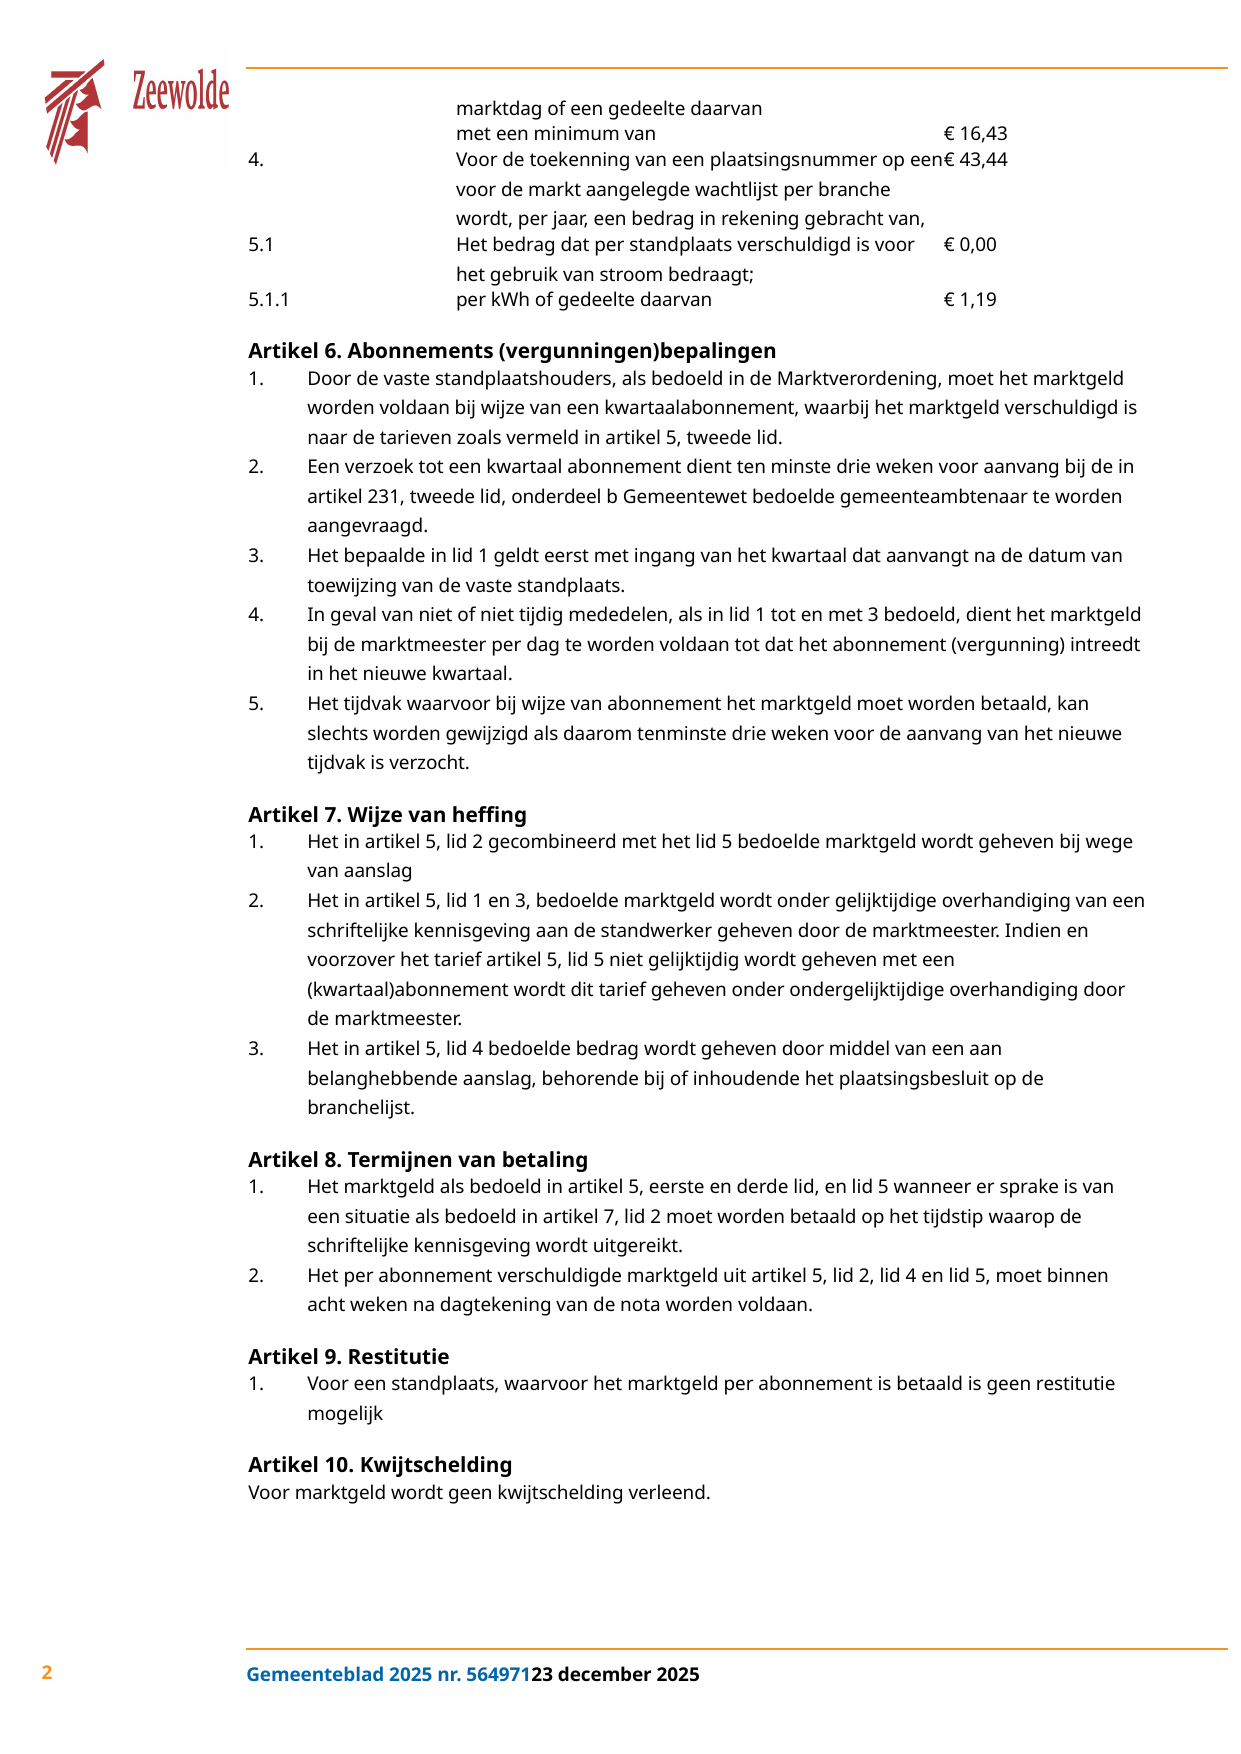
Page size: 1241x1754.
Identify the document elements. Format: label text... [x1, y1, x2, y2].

text Artikel 9. Restitutie [248, 1342, 1152, 1370]
table_cell 4. [248, 146, 456, 231]
table_cell 5.1.1 [248, 286, 456, 312]
list Het bepaalde in lid 1 geldt eerst met ingang van het kwartaal dat aanvangt na de datum van toewijzing van de vaste standplaats. [248, 542, 1152, 597]
text Artikel 7. Wijze van heffing [248, 800, 1152, 828]
list Het tijdvak waarvoor bij wijze van abonnement het marktgeld moet worden betaald, kan slechts worden gewijzigd als daarom tenminste drie weken voor de aanvang van het nieuwe tijdvak is verzocht. [248, 690, 1152, 775]
table_cell € 16,43 [944, 121, 1152, 146]
list Voor een standplaats, waarvoor het marktgeld per abonnement is betaald is geen restitutie mogelijk [248, 1370, 1152, 1426]
list Het in artikel 5, lid 4 bedoelde bedrag wordt geheven door middel van een aan belanghebbende aanslag, behorende bij of inhoudende het plaatsingsbesluit op de branchelijst. [248, 1035, 1152, 1120]
table_cell [248, 121, 456, 146]
picture [41, 47, 231, 172]
text Artikel 10. Kwijtschelding [248, 1450, 1152, 1479]
list In geval van niet of niet tijdig mededelen, als in lid 1 tot en met 3 bedoeld, dient het marktgeld bij de marktmeester per dag te worden voldaan tot dat het abonnement (vergunning) intreedt in het nieuwe kwartaal. [248, 601, 1152, 686]
table_cell € 43,44 [944, 146, 1152, 231]
list Het per abonnement verschuldigde marktgeld uit artikel 5, lid 2, lid 4 en lid 5, moet binnen acht weken na dagtekening van de nota worden voldaan. [248, 1262, 1152, 1317]
list Het in artikel 5, lid 1 en 3, bedoelde marktgeld wordt onder gelijktijdige overhandiging van een schriftelijke kennisgeving aan de standwerker geheven door de marktmeester. Indien en voorzover het tarief artikel 5, lid 5 niet gelijktijdig wordt geheven met een (kwartaal)abonnement wordt dit tarief geheven onder ondergelijktijdige overhandiging door de marktmeester. [248, 887, 1152, 1031]
table_cell marktdag of een gedeelte daarvan [456, 95, 944, 121]
table_cell € 1,19 [944, 286, 1152, 312]
table_cell [248, 95, 456, 121]
table_cell 5.1 [248, 231, 456, 286]
table_cell [944, 95, 1152, 121]
table_cell met een minimum van [456, 121, 944, 146]
list Het in artikel 5, lid 2 gecombineerd met het lid 5 bedoelde marktgeld wordt geheven bij wege van aanslag [248, 828, 1152, 883]
text Voor marktgeld wordt geen kwijtschelding verleend. [248, 1479, 1152, 1504]
text Artikel 8. Termijnen van betaling [248, 1145, 1152, 1173]
text Artikel 6. Abonnements (vergunningen)bepalingen [248, 336, 1152, 365]
list Een verzoek tot een kwartaal abonnement dient ten minste drie weken voor aanvang bij de in artikel 231, tweede lid, onderdeel b Gemeentewet bedoelde gemeenteambtenaar te worden aangevraagd. [248, 453, 1152, 538]
table_cell Voor de toekenning van een plaatsingsnummer op een voor de markt aangelegde wachtlijst per branche wordt, per jaar, een bedrag in rekening gebracht van, [456, 146, 944, 231]
table_cell Het bedrag dat per standplaats verschuldigd is voor het gebruik van stroom bedraagt; [456, 231, 944, 286]
table_cell € 0,00 [944, 231, 1152, 286]
table_cell per kWh of gedeelte daarvan [456, 286, 944, 312]
list Het marktgeld als bedoeld in artikel 5, eerste en derde lid, en lid 5 wanneer er sprake is van een situatie als bedoeld in artikel 7, lid 2 moet worden betaald op het tijdstip waarop de schriftelijke kennisgeving wordt uitgereikt. [248, 1173, 1152, 1258]
list Door de vaste standplaatshouders, als bedoeld in de Marktverordening, moet het marktgeld worden voldaan bij wijze van een kwartaalabonnement, waarbij het marktgeld verschuldigd is naar de tarieven zoals vermeld in artikel 5, tweede lid. [248, 365, 1152, 449]
